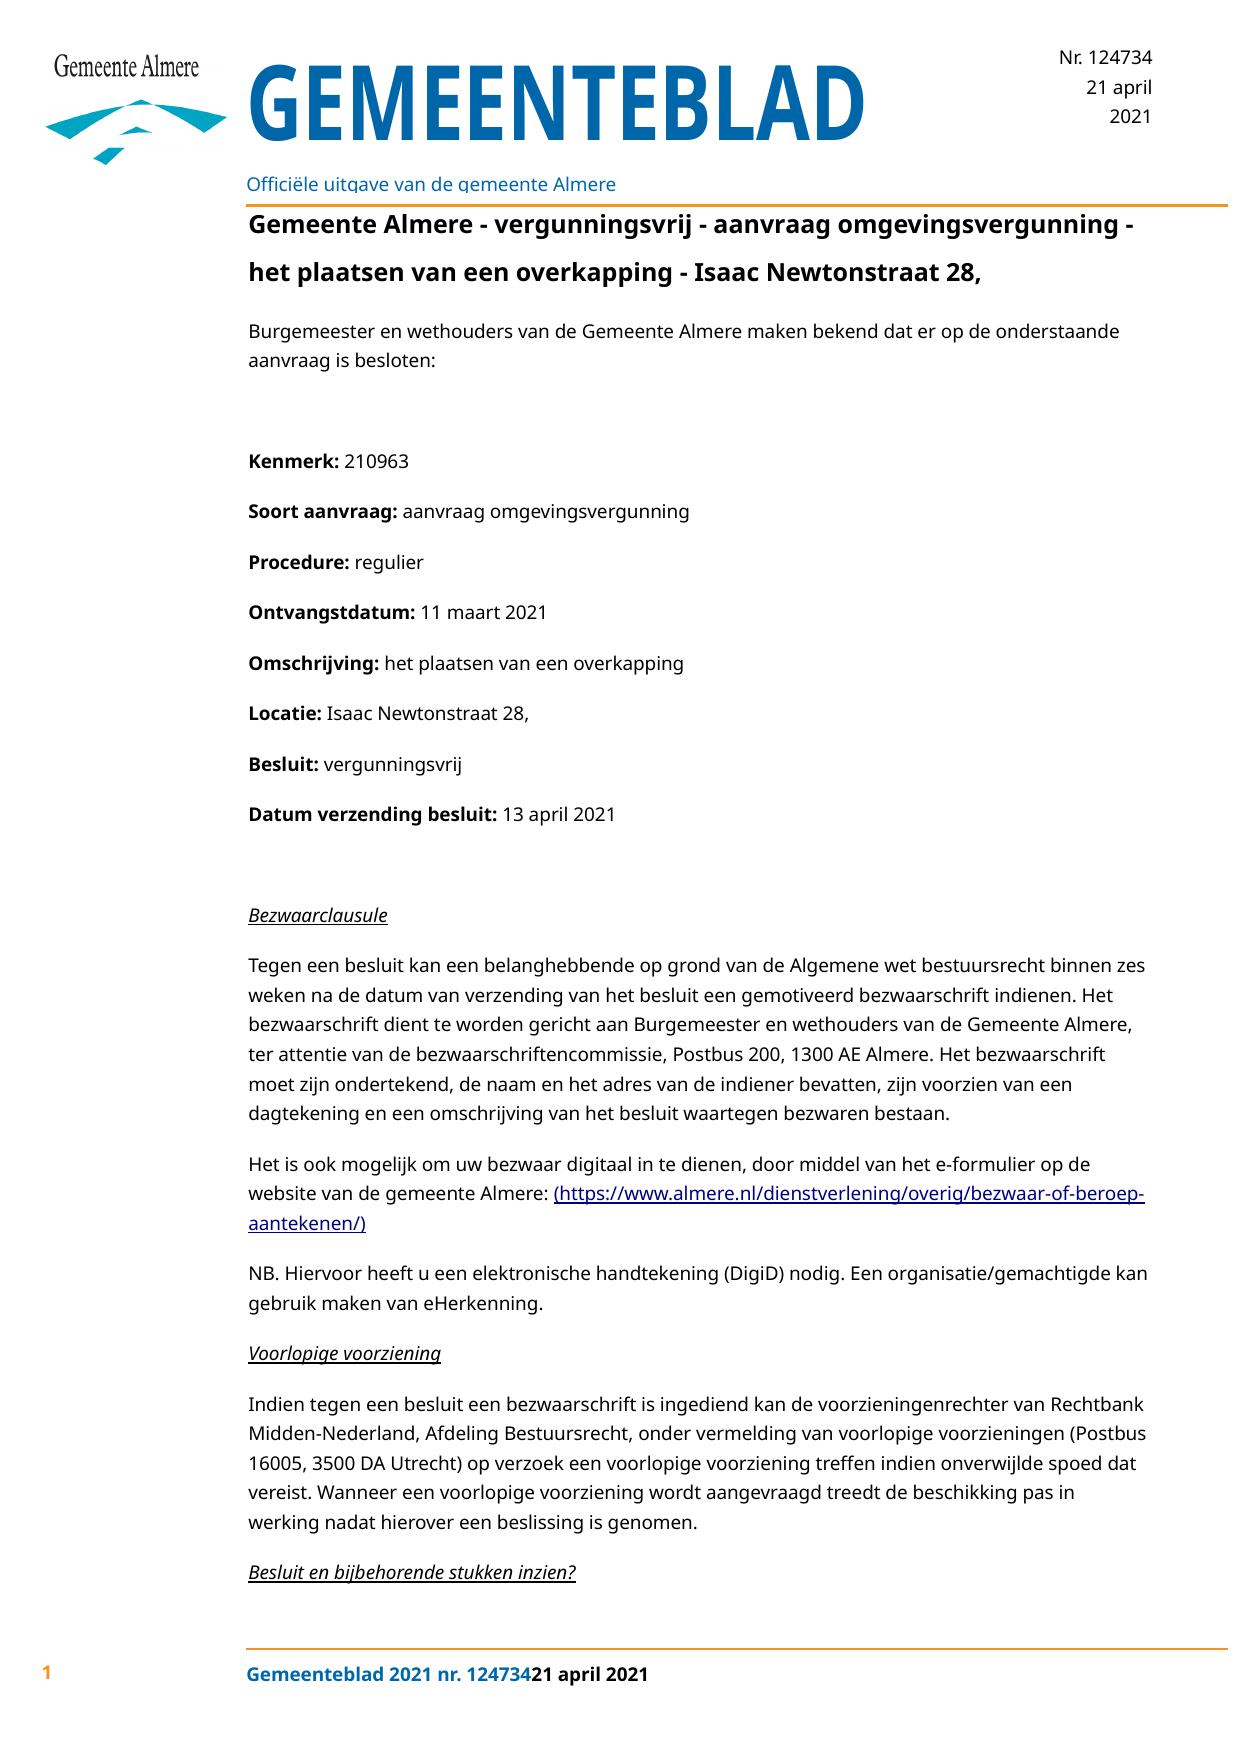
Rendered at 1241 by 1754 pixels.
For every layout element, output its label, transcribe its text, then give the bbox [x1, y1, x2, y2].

text Voorlopige voorziening [248, 1340, 1152, 1366]
text Besluit: vergunningsvrij [248, 751, 1152, 777]
text Tegen een besluit kan een belanghebbende op grond van de Algemene wet bestuursrecht binnen zes weken na de datum van verzending van het besluit een gemotiveerd bezwaarschrift indienen. Het bezwaarschrift dient te worden gericht aan Burgemeester en wethouders van de Gemeente Almere, ter attentie van de bezwaarschriftencommissie, Postbus 200, 1300 AE Almere. Het bezwaarschrift moet zijn ondertekend, de naam en het adres van de indiener bevatten, zijn voorzien van een dagtekening en een omschrijving van het besluit waartegen bezwaren bestaan. [248, 952, 1152, 1126]
text Indien tegen een besluit een bezwaarschrift is ingediend kan de voorzieningenrechter van Rechtbank Midden-Nederland, Afdeling Bestuursrecht, onder vermelding van voorlopige voorzieningen (Postbus 16005, 3500 DA Utrecht) op verzoek een voorlopige voorziening treffen indien onverwijlde spoed dat vereist. Wanneer een voorlopige voorziening wordt aangevraagd treedt de beschikking pas in werking nadat hierover een beslissing is genomen. [248, 1391, 1152, 1535]
text Datum verzending besluit: 13 april 2021 [248, 801, 1152, 827]
picture [41, 47, 231, 172]
text Burgemeester en wethouders van de Gemeente Almere maken bekend dat er op de onderstaande aanvraag is besloten: [248, 318, 1152, 373]
text Omschrijving: het plaatsen van een overkapping [248, 650, 1152, 676]
text Het is ook mogelijk om uw bezwaar digitaal in te dienen, door middel van het e-formulier op de website van de gemeente Almere: (https://www.almere.nl/dienstverlening/overig/bezwaar-of-beroep-aantekenen/) [248, 1151, 1152, 1236]
text NB. Hiervoor heeft u een elektronische handtekening (DigiD) nodig. Een organisatie/gemachtigde kan gebruik maken van eHerkenning. [248, 1260, 1152, 1316]
text Ontvangstdatum: 11 maart 2021 [248, 599, 1152, 625]
text Gemeente Almere - vergunningsvrij - aanvraag omgevingsvergunning - het plaatsen van een overkapping - Isaac Newtonstraat 28, [248, 207, 1152, 288]
text Procedure: regulier [248, 549, 1152, 575]
text Bezwaarclausule [248, 902, 1152, 928]
text Kenmerk: 210963 [248, 448, 1152, 474]
text Besluit en bijbehorende stukken inzien? [248, 1559, 1152, 1585]
text Locatie: Isaac Newtonstraat 28, [248, 700, 1152, 726]
text Soort aanvraag: aanvraag omgevingsvergunning [248, 499, 1152, 524]
